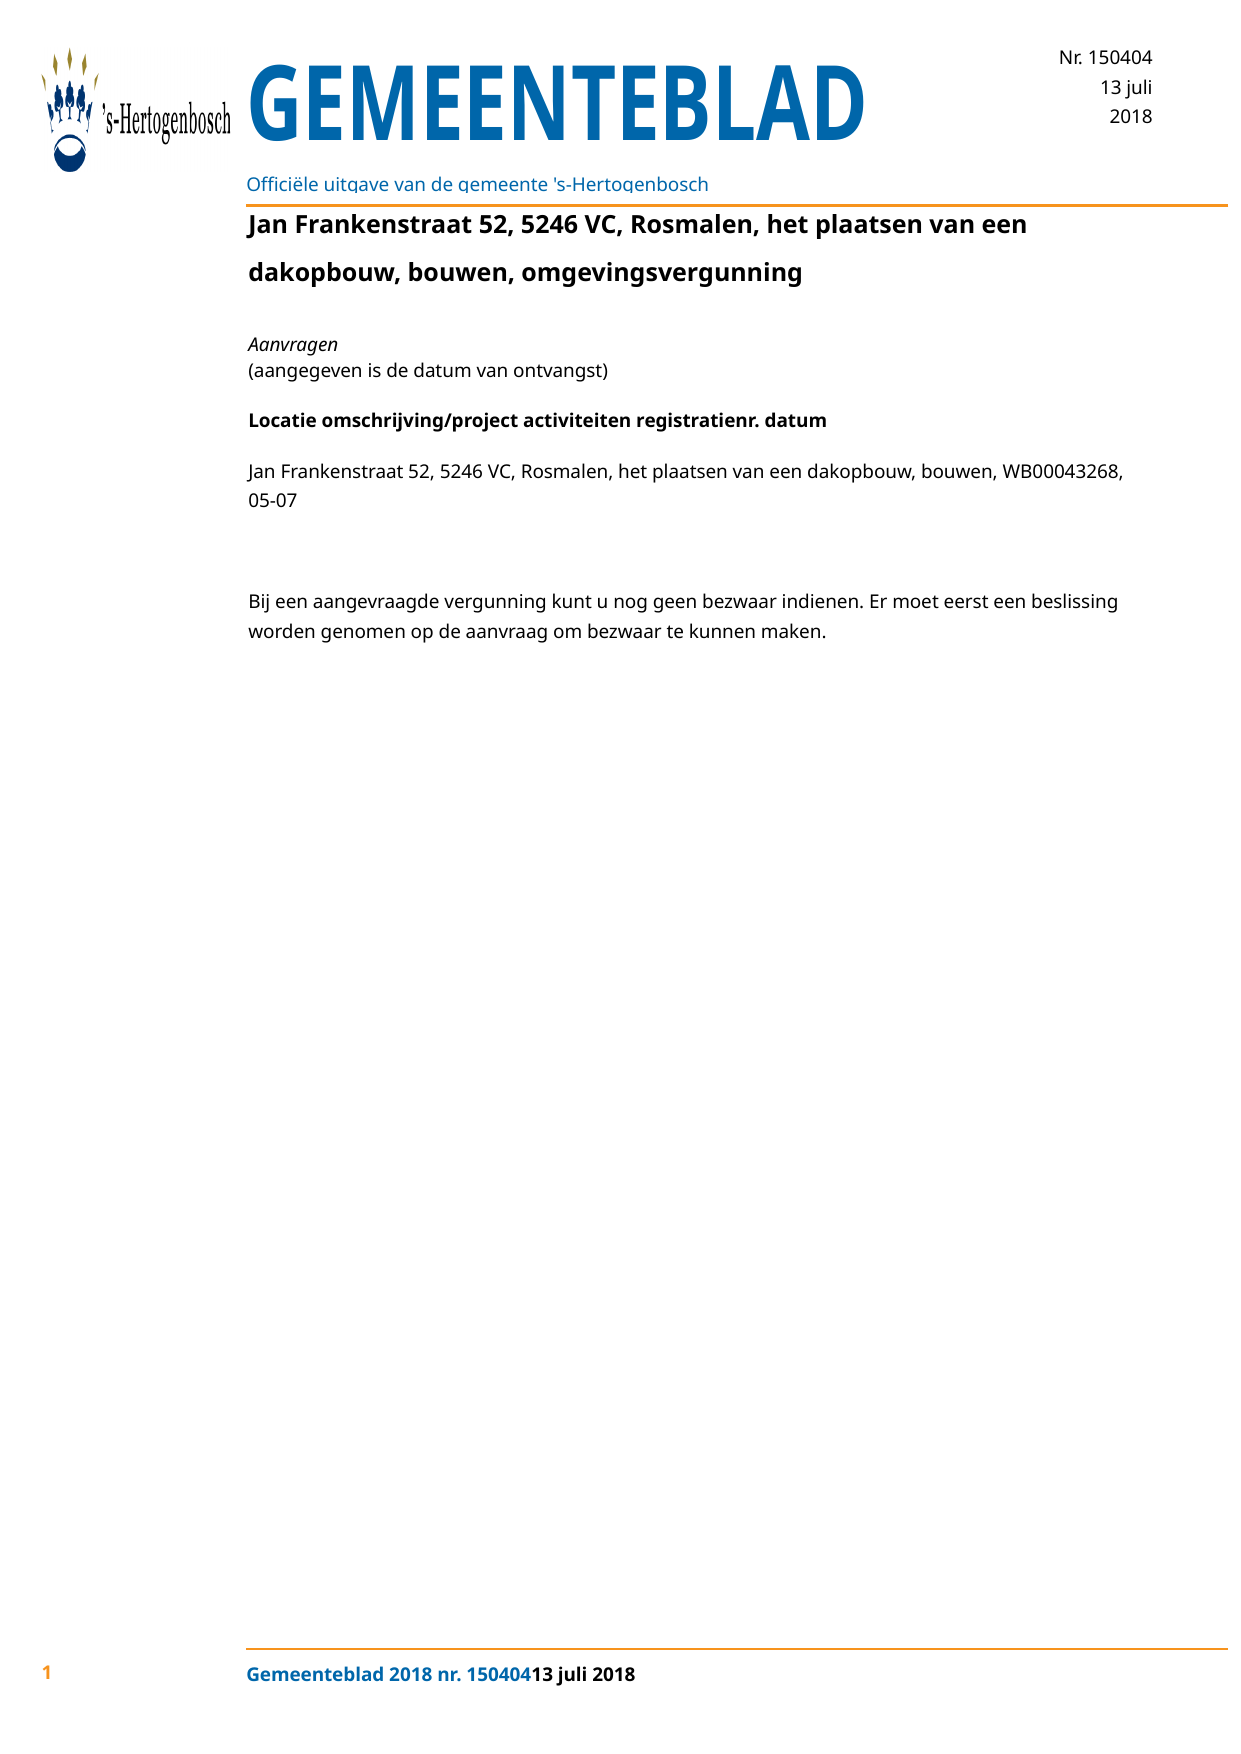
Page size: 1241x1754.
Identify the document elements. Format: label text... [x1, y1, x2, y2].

text (aangegeven is de datum van ontvangst) [248, 357, 1152, 383]
text Aanvragen [248, 331, 1152, 357]
picture [41, 47, 231, 172]
text Jan Frankenstraat 52, 5246 VC, Rosmalen, het plaatsen van een dakopbouw, bouwen, WB00043268, 05-07 [248, 458, 1152, 513]
text Jan Frankenstraat 52, 5246 VC, Rosmalen, het plaatsen van een dakopbouw, bouwen, omgevingsvergunning [248, 207, 1152, 288]
text Bij een aangevraagde vergunning kunt u nog geen bezwaar indienen. Er moet eerst een beslissing worden genomen op de aanvraag om bezwaar te kunnen maken. [248, 588, 1152, 644]
text Locatie omschrijving/project activiteiten registratienr. datum [248, 408, 1152, 433]
